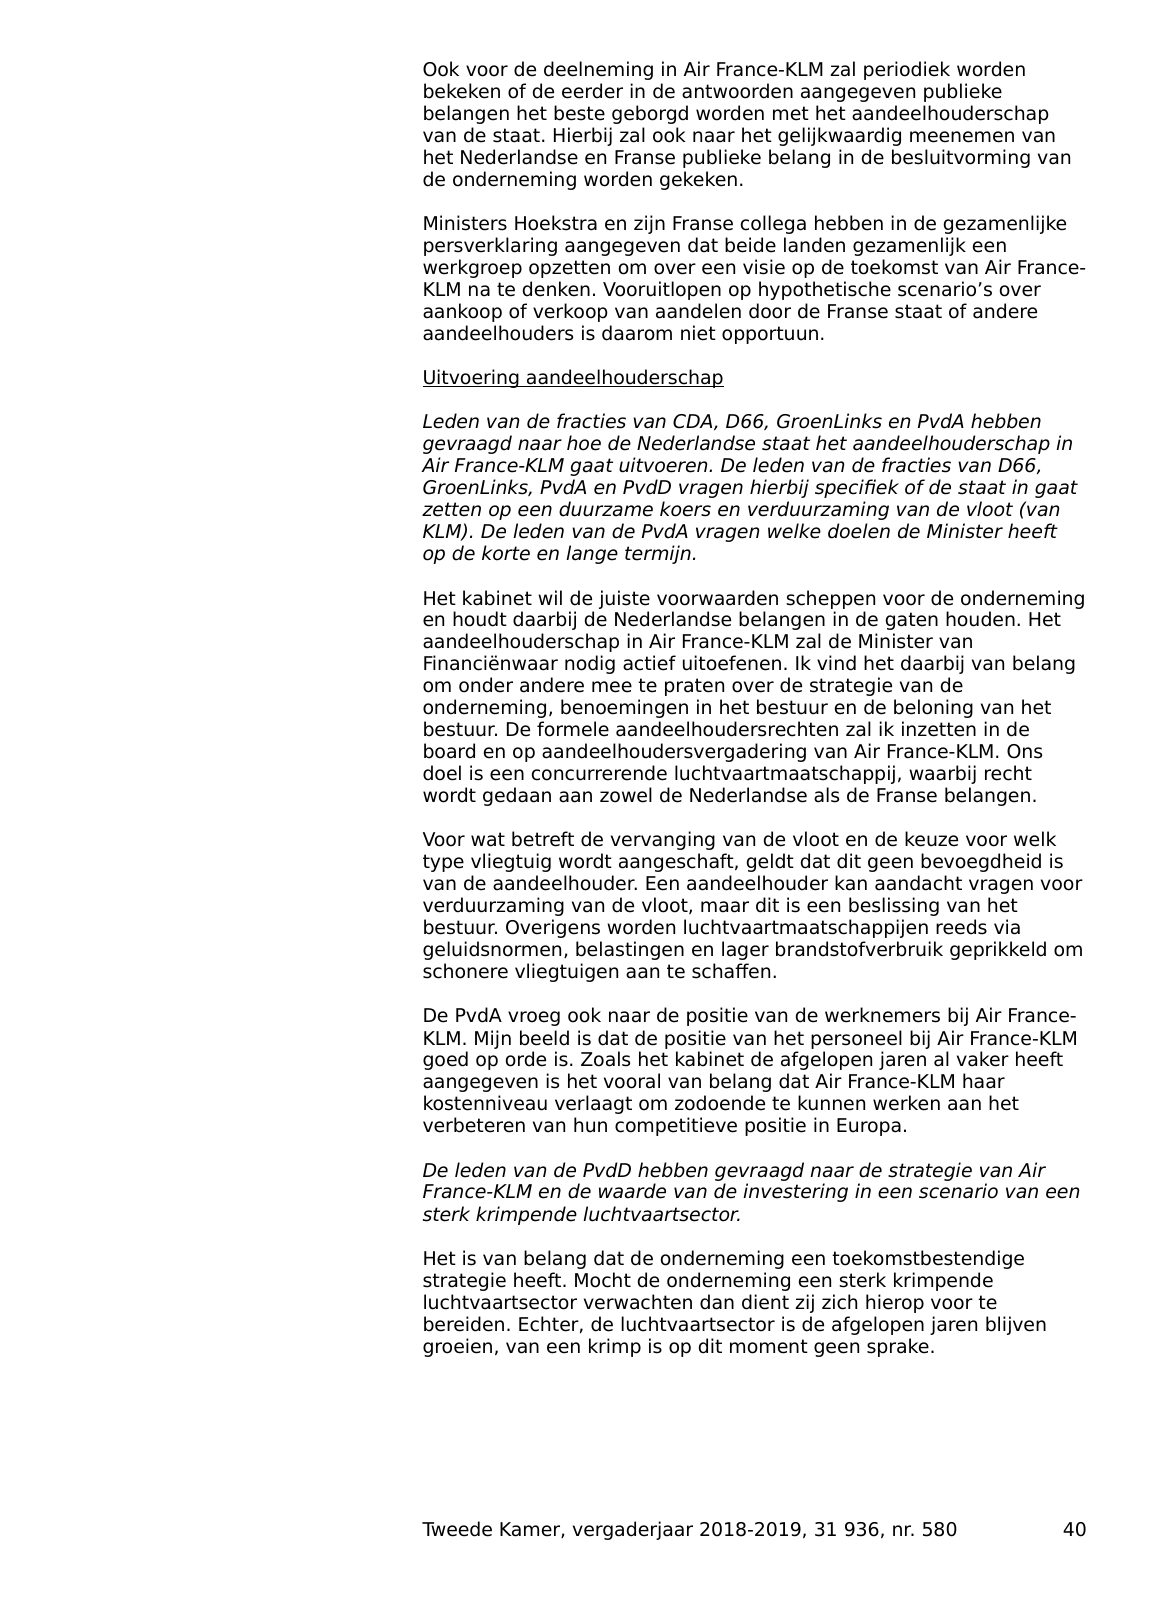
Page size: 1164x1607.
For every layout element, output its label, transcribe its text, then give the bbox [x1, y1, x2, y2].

text Het kabinet wil de juiste voorwaarden scheppen voor de onderneming en houdt daarbij de Nederlandse belangen in de gaten houden. Het aandeelhouderschap in Air France-KLM zal de Minister van Financiënwaar nodig actief uitoefenen. Ik vind het daarbij van belang om onder andere mee te praten over de strategie van de onderneming, benoemingen in het bestuur en de beloning van het bestuur. De formele aandeelhoudersrechten zal ik inzetten in de board en op aandeelhoudersvergadering van Air France-KLM. Ons doel is een concurrerende luchtvaartmaatschappij, waarbij recht wordt gedaan aan zowel de Nederlandse als de Franse belangen. [422, 587, 1087, 807]
text Het is van belang dat de onderneming een toekomstbestendige strategie heeft. Mocht de onderneming een sterk krimpende luchtvaartsector verwachten dan dient zij zich hierop voor te bereiden. Echter, de luchtvaartsector is de afgelopen jaren blijven groeien, van een krimp is op dit moment geen sprake. [422, 1248, 1087, 1357]
text De PvdA vroeg ook naar de positie van de werknemers bij Air France-KLM. Mijn beeld is dat de positie van het personeel bij Air France-KLM goed op orde is. Zoals het kabinet de afgelopen jaren al vaker heeft aangegeven is het vooral van belang dat Air France-KLM haar kostenniveau verlaagt om zodoende te kunnen werken aan het verbeteren van hun competitieve positie in Europa. [422, 1005, 1087, 1137]
text Ministers Hoekstra en zijn Franse collega hebben in de gezamenlijke persverklaring aangegeven dat beide landen gezamenlijk een werkgroep opzetten om over een visie op de toekomst van Air France-KLM na te denken. Vooruitlopen op hypothetische scenario’s over aankoop of verkoop van aandelen door de Franse staat of andere aandeelhouders is daarom niet opportuun. [422, 213, 1087, 345]
text Voor wat betreft de vervanging van de vloot en de keuze voor welk type vliegtuig wordt aangeschaft, geldt dat dit geen bevoegdheid is van de aandeelhouder. Een aandeelhouder kan aandacht vragen voor verduurzaming van de vloot, maar dit is een beslissing van het bestuur. Overigens worden luchtvaartmaatschappijen reeds via geluidsnormen, belastingen en lager brandstofverbruik geprikkeld om schonere vliegtuigen aan te schaffen. [422, 829, 1087, 983]
subtitle Uitvoering aandeelhouderschap [422, 367, 1087, 389]
text De leden van de PvdD hebben gevraagd naar de strategie van Air France-KLM en de waarde van de investering in een scenario van een sterk krimpende luchtvaartsector. [422, 1159, 1087, 1225]
text Leden van de fracties van CDA, D66, GroenLinks en PvdA hebben gevraagd naar hoe de Nederlandse staat het aandeelhouderschap in Air France-KLM gaat uitvoeren. De leden van de fracties van D66, GroenLinks, PvdA en PvdD vragen hierbij specifiek of de staat in gaat zetten op een duurzame koers en verduurzaming van de vloot (van KLM). De leden van de PvdA vragen welke doelen de Minister heeft op de korte en lange termijn. [422, 411, 1087, 565]
text Ook voor de deelneming in Air France-KLM zal periodiek worden bekeken of de eerder in de antwoorden aangegeven publieke belangen het beste geborgd worden met het aandeelhouderschap van de staat. Hierbij zal ook naar het gelijkwaardig meenemen van het Nederlandse en Franse publieke belang in de besluitvorming van de onderneming worden gekeken. [422, 59, 1087, 191]
